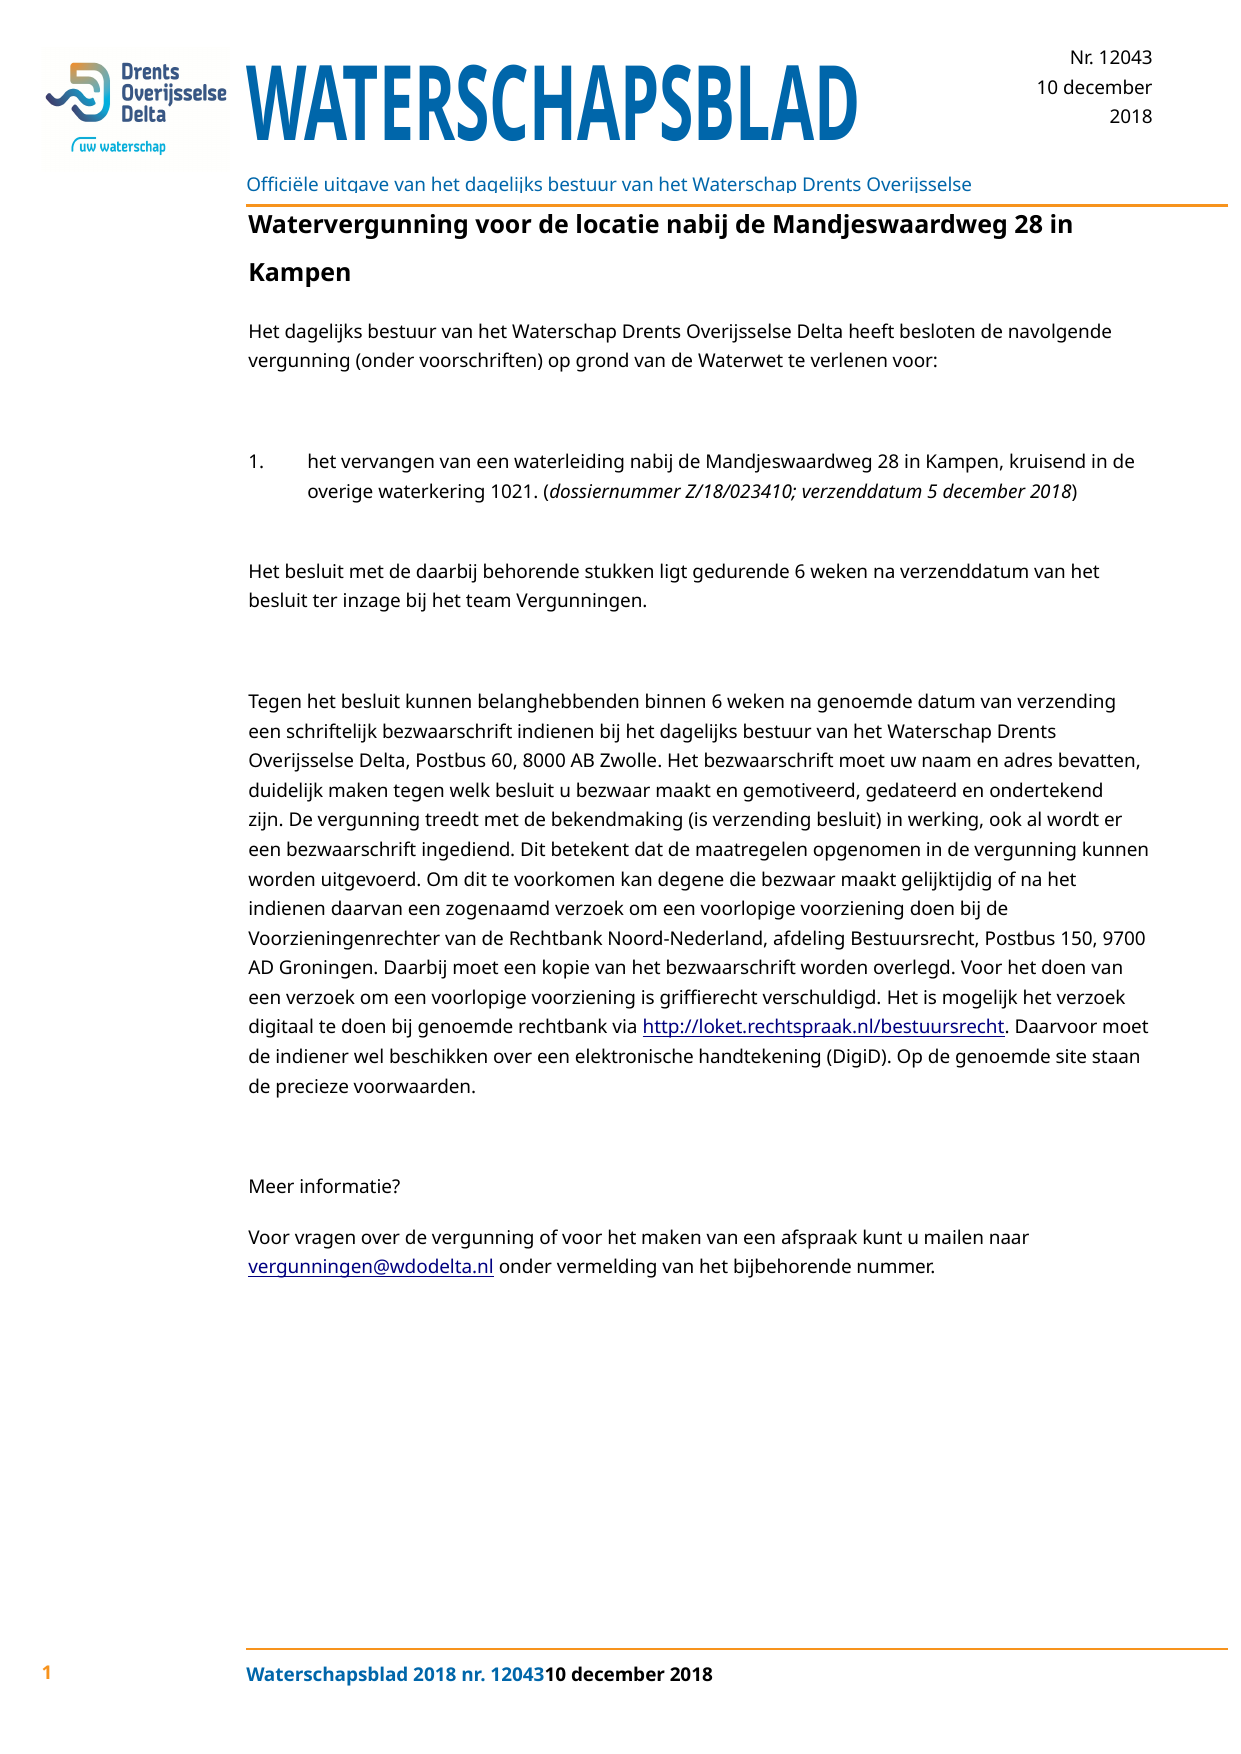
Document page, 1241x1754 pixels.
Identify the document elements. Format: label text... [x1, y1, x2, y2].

text Watervergunning voor de locatie nabij de Mandjeswaardweg 28 in Kampen [248, 207, 1152, 288]
list het vervangen van een waterleiding nabij de Mandjeswaardweg 28 in Kampen, kruisend in de overige waterkering 1021. (dossiernummer Z/18/023410; verzenddatum 5 december 2018) [248, 448, 1152, 504]
text Voor vragen over de vergunning of voor het maken van een afspraak kunt u mailen naar vergunningen@wdodelta.nl onder vermelding van het bijbehorende nummer. [248, 1224, 1152, 1279]
text Meer informatie? [248, 1174, 1152, 1199]
text Het dagelijks bestuur van het Waterschap Drents Overijsselse Delta heeft besloten de navolgende vergunning (onder voorschriften) op grond van de Waterwet te verlenen voor: [248, 318, 1152, 373]
picture [41, 47, 231, 172]
text Het besluit met de daarbij behorende stukken ligt gedurende 6 weken na verzenddatum van het besluit ter inzage bij het team Vergunningen. [248, 558, 1152, 613]
text Tegen het besluit kunnen belanghebbenden binnen 6 weken na genoemde datum van verzending een schriftelijk bezwaarschrift indienen bij het dagelijks bestuur van het Waterschap Drents Overijsselse Delta, Postbus 60, 8000 AB Zwolle. Het bezwaarschrift moet uw naam en adres bevatten, duidelijk maken tegen welk besluit u bezwaar maakt en gemotiveerd, gedateerd en ondertekend zijn. De vergunning treedt met de bekendmaking (is verzending besluit) in werking, ook al wordt er een bezwaarschrift ingediend. Dit betekent dat de maatregelen opgenomen in de vergunning kunnen worden uitgevoerd. Om dit te voorkomen kan degene die bezwaar maakt gelijktijdig of na het indienen daarvan een zogenaamd verzoek om een voorlopige voorziening doen bij de Voorzieningenrechter van de Rechtbank Noord-Nederland, afdeling Bestuursrecht, Postbus 150, 9700 AD Groningen. Daarbij moet een kopie van het bezwaarschrift worden overlegd. Voor het doen van een verzoek om een voorlopige voorziening is griffierecht verschuldigd. Het is mogelijk het verzoek digitaal te doen bij genoemde rechtbank via http://loket.rechtspraak.nl/bestuursrecht. Daarvoor moet de indiener wel beschikken over een elektronische handtekening (DigiD). Op de genoemde site staan de precieze voorwaarden. [248, 688, 1152, 1099]
